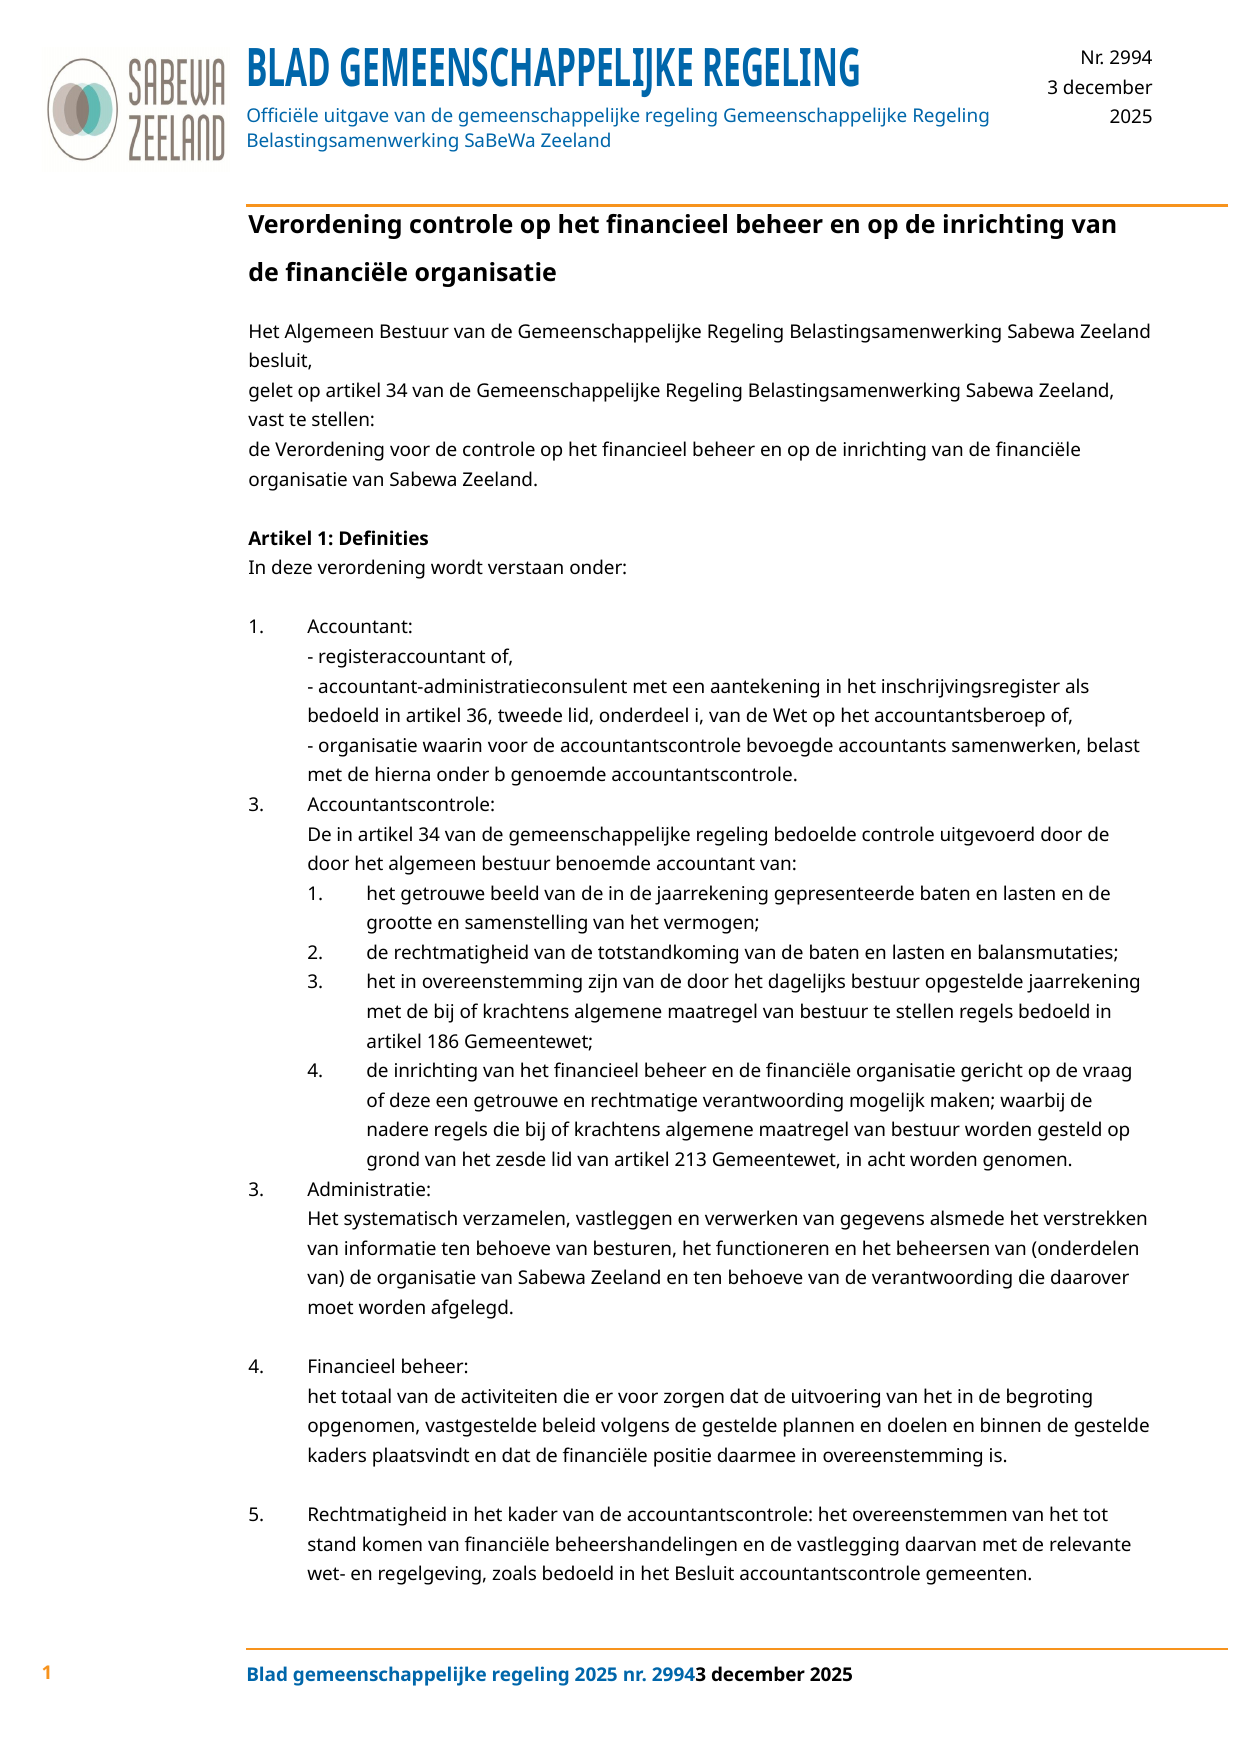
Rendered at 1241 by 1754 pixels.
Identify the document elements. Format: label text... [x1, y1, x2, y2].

list het getrouwe beeld van de in de jaarrekening gepresenteerde baten en lasten en de grootte en samenstelling van het vermogen; [307, 880, 1152, 935]
text Verordening controle op het financieel beheer en op de inrichting van de financiële organisatie [248, 207, 1152, 288]
text Het Algemeen Bestuur van de Gemeenschappelijke Regeling Belastingsamenwerking Sabewa Zeeland besluit, [248, 318, 1152, 373]
text vast te stellen: [248, 407, 1152, 432]
list - organisatie waarin voor de accountantscontrole bevoegde accountants samenwerken, belast met de hierna onder b genoemde accountantscontrole. [248, 732, 1152, 787]
list - registeraccountant of, [248, 643, 1152, 669]
list Administratie: [248, 1176, 1152, 1202]
list de inrichting van het financieel beheer en de financiële organisatie gericht op de vraag of deze een getrouwe en rechtmatige verantwoording mogelijk maken; waarbij de nadere regels die bij of krachtens algemene maatregel van bestuur worden gesteld op grond van het zesde lid van artikel 213 Gemeentewet, in acht worden genomen. [307, 1057, 1152, 1172]
text gelet op artikel 34 van de Gemeenschappelijke Regeling Belastingsamenwerking Sabewa Zeeland, [248, 377, 1152, 403]
list het totaal van de activiteiten die er voor zorgen dat de uitvoering van het in de begroting opgenomen, vastgestelde beleid volgens de gestelde plannen en doelen en binnen de gestelde kaders plaatsvindt en dat de financiële positie daarmee in overeenstemming is. [248, 1383, 1152, 1468]
list Het systematisch verzamelen, vastleggen en verwerken van gegevens alsmede het verstrekken van informatie ten behoeve van besturen, het functioneren en het beheersen van (onderdelen van) de organisatie van Sabewa Zeeland en ten behoeve van de verantwoording die daarover moet worden afgelegd. [248, 1205, 1152, 1320]
list - accountant-administratieconsulent met een aantekening in het inschrijvingsregister als bedoeld in artikel 36, tweede lid, onderdeel i, van de Wet op het accountantsberoep of, [248, 673, 1152, 728]
text In deze verordening wordt verstaan onder: [248, 554, 1152, 580]
list Financieel beheer: [248, 1353, 1152, 1379]
list De in artikel 34 van de gemeenschappelijke regeling bedoelde controle uitgevoerd door de door het algemeen bestuur benoemde accountant van: [248, 821, 1152, 876]
text Artikel 1: Definities [248, 525, 1152, 551]
list het in overeenstemming zijn van de door het dagelijks bestuur opgestelde jaarrekening met de bij of krachtens algemene maatregel van bestuur te stellen regels bedoeld in artikel 186 Gemeentewet; [307, 969, 1152, 1054]
list Accountantscontrole: [248, 791, 1152, 817]
list Accountant: [248, 614, 1152, 639]
text de Verordening voor de controle op het financieel beheer en op de inrichting van de financiële organisatie van Sabewa Zeeland. [248, 436, 1152, 492]
picture [41, 47, 231, 172]
list Rechtmatigheid in het kader van de accountantscontrole: het overeenstemmen van het tot stand komen van financiële beheershandelingen en de vastlegging daarvan met de relevante wet- en regelgeving, zoals bedoeld in het Besluit accountantscontrole gemeenten. [248, 1501, 1152, 1586]
list de rechtmatigheid van de totstandkoming van de baten en lasten en balansmutaties; [307, 939, 1152, 965]
